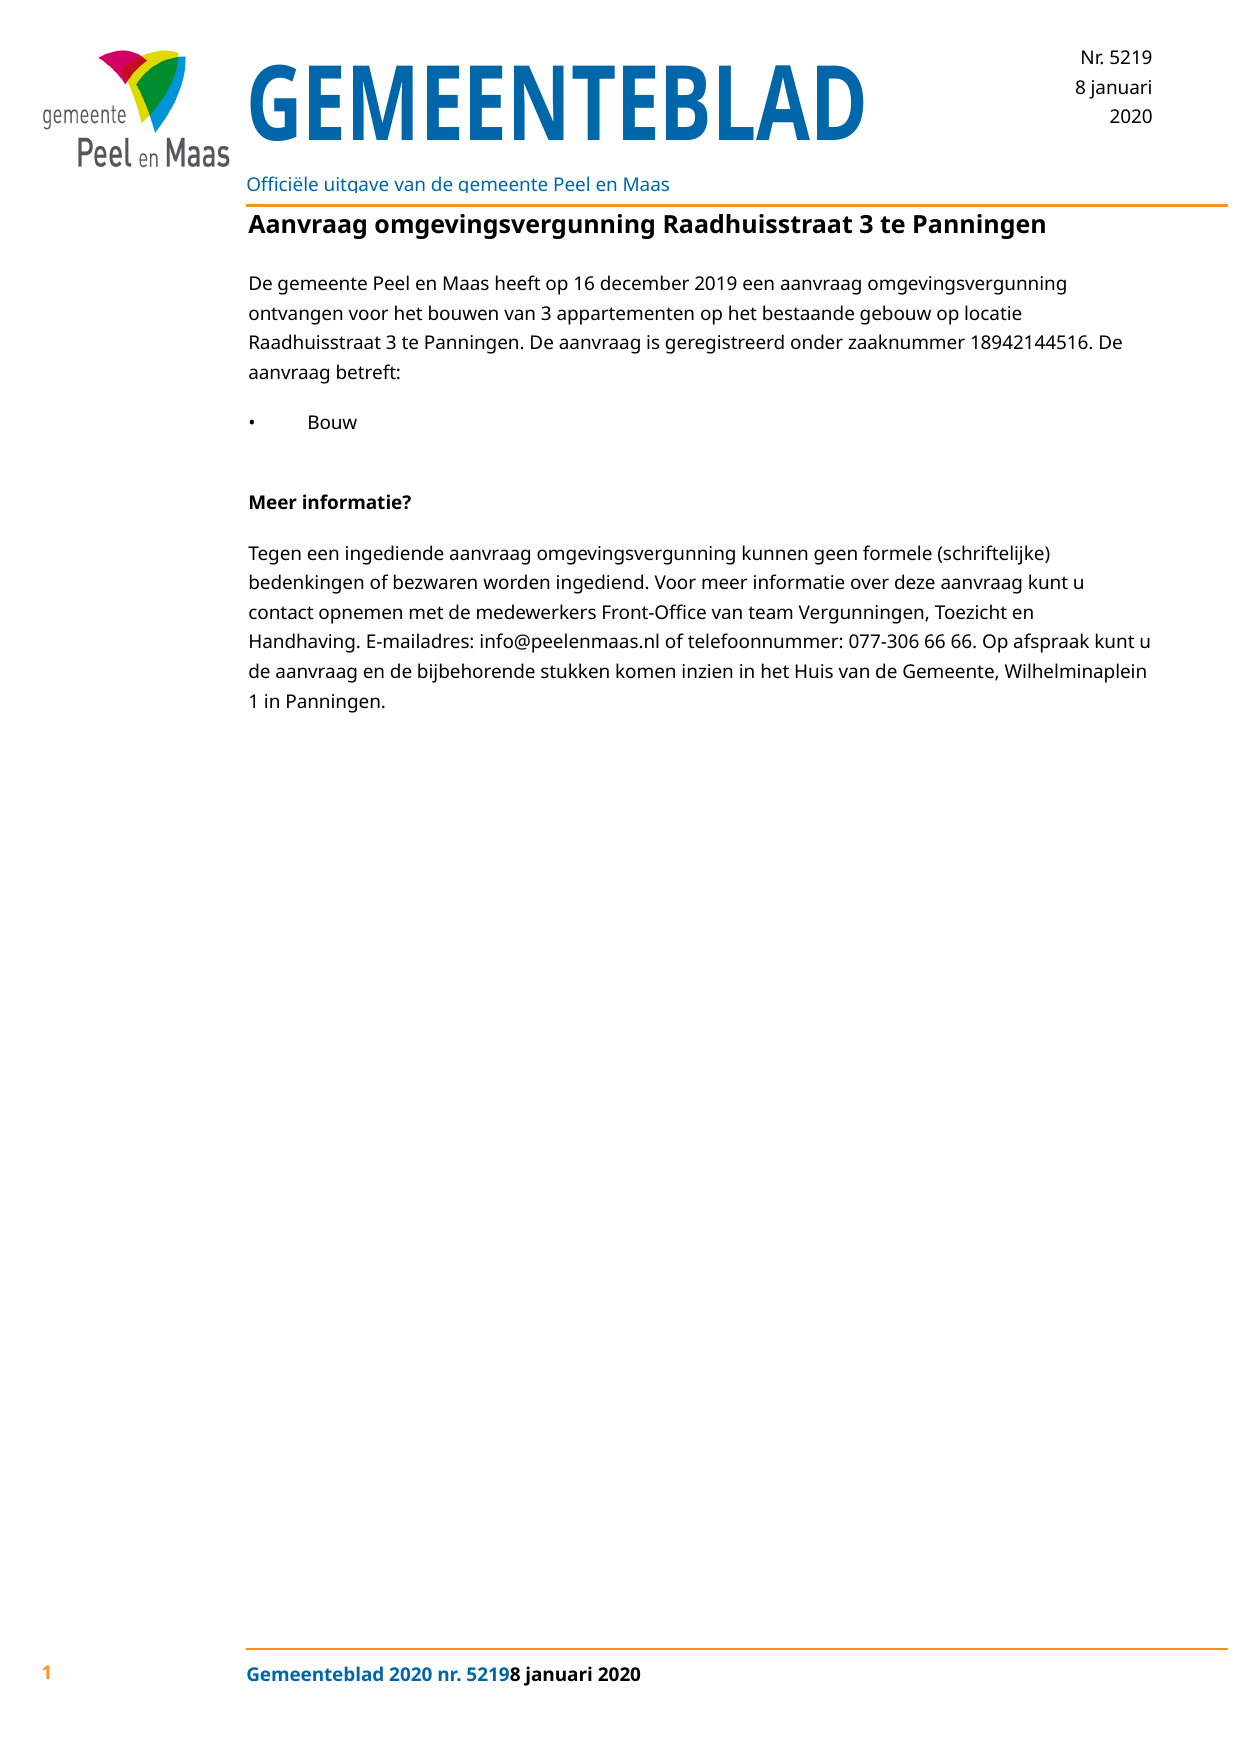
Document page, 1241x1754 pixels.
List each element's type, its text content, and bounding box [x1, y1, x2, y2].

picture [41, 47, 231, 172]
text Aanvraag omgevingsvergunning Raadhuisstraat 3 te Panningen [248, 207, 1152, 241]
text Meer informatie? [248, 489, 1152, 515]
text Tegen een ingediende aanvraag omgevingsvergunning kunnen geen formele (schriftelijke) bedenkingen of bezwaren worden ingediend. Voor meer informatie over deze aanvraag kunt u contact opnemen met de medewerkers Front-Office van team Vergunningen, Toezicht en Handhaving. E-mailadres: info@peelenmaas.nl of telefoonnummer: 077-306 66 66. Op afspraak kunt u de aanvraag en de bijbehorende stukken komen inzien in het Huis van de Gemeente, Wilhelminaplein 1 in Panningen. [248, 540, 1152, 713]
list Bouw [248, 409, 1152, 435]
text De gemeente Peel en Maas heeft op 16 december 2019 een aanvraag omgevingsvergunning ontvangen voor het bouwen van 3 appartementen op het bestaande gebouw op locatie Raadhuisstraat 3 te Panningen. De aanvraag is geregistreerd onder zaaknummer 18942144516. De aanvraag betreft: [248, 270, 1152, 385]
